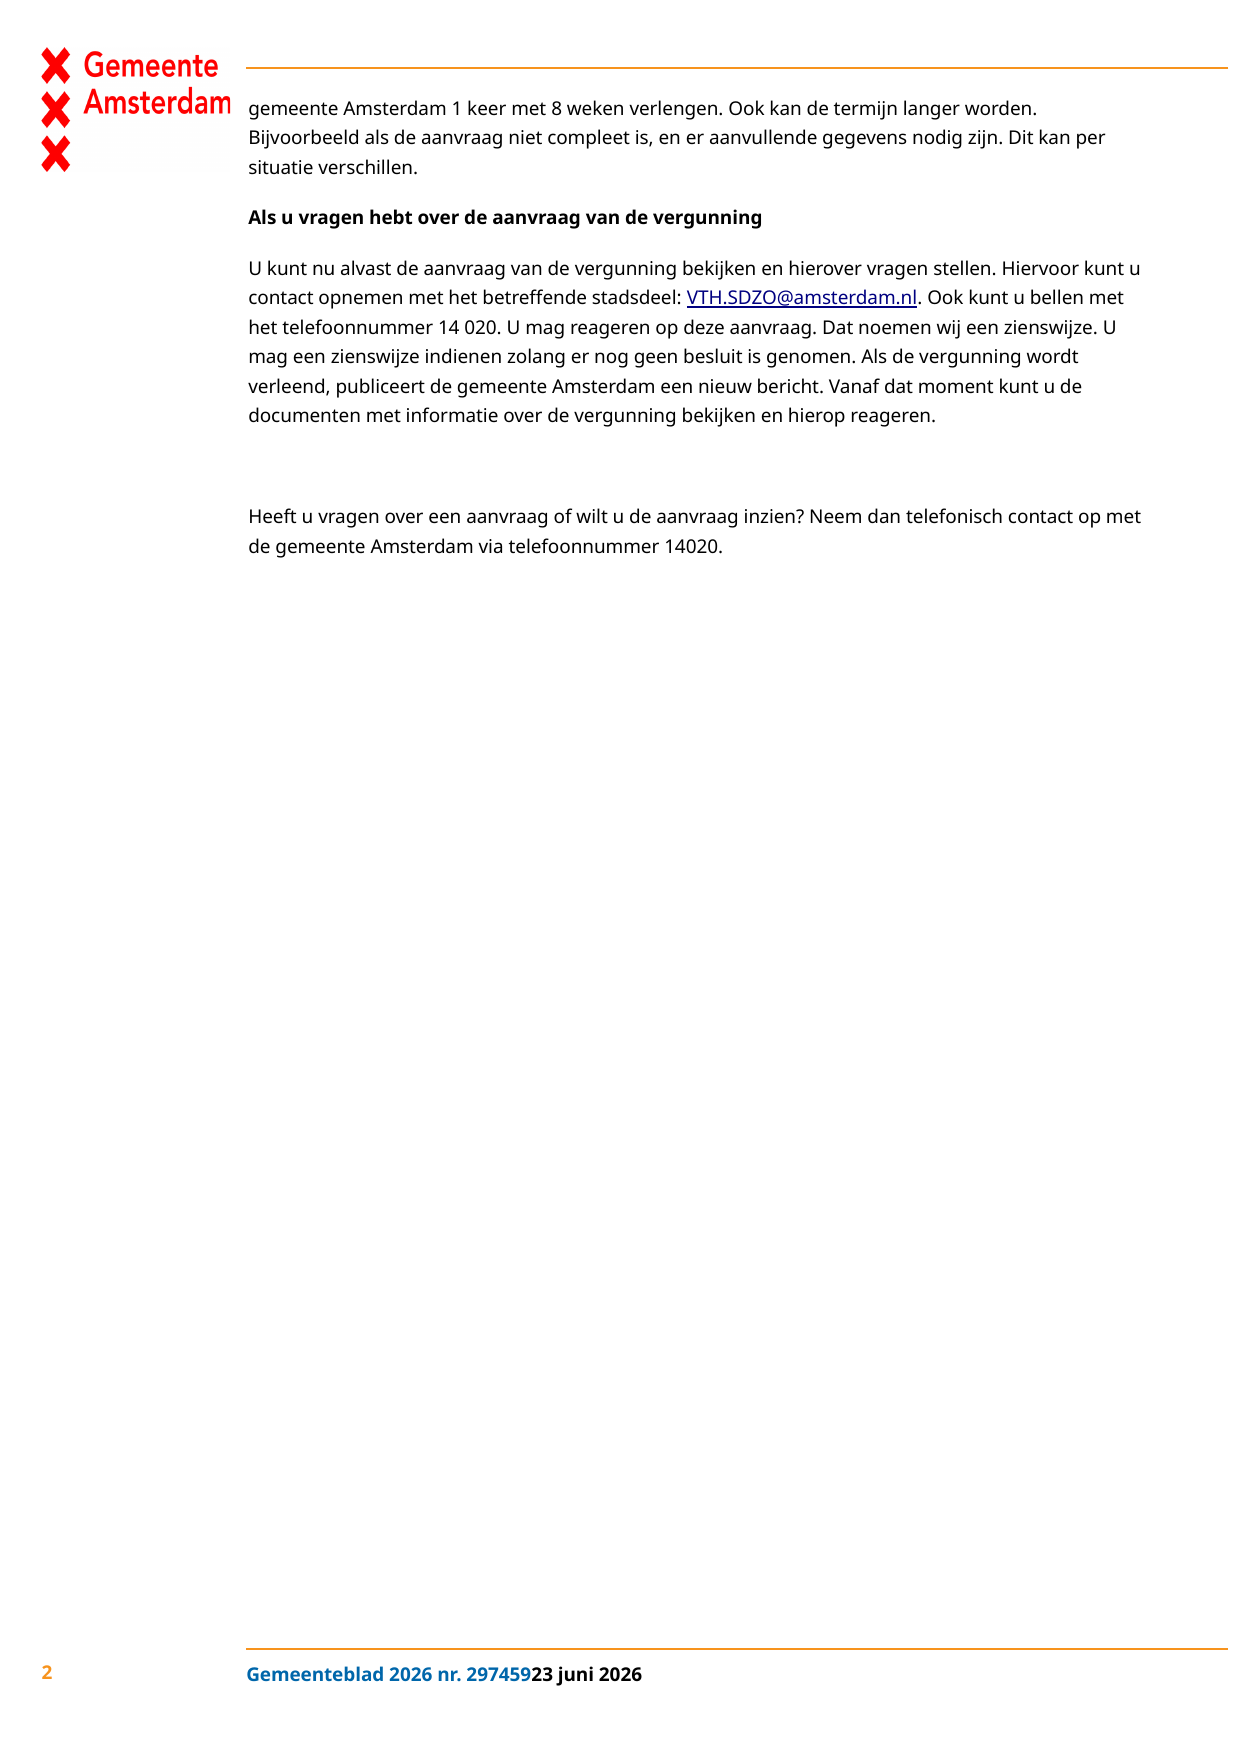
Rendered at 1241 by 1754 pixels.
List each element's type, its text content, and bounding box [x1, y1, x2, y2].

text U kunt nu alvast de aanvraag van de vergunning bekijken en hierover vragen stellen. Hiervoor kunt u contact opnemen met het betreffende stadsdeel: VTH.SDZO@amsterdam.nl. Ook kunt u bellen met het telefoonnummer 14 020. U mag reageren op deze aanvraag. Dat noemen wij een zienswijze. U mag een zienswijze indienen zolang er nog geen besluit is genomen. Als de vergunning wordt verleend, publiceert de gemeente Amsterdam een nieuw bericht. Vanaf dat moment kunt u de documenten met informatie over de vergunning bekijken en hierop reageren. [248, 255, 1152, 428]
text Heeft u vragen over een aanvraag of wilt u de aanvraag inzien? Neem dan telefonisch contact op met de gemeente Amsterdam via telefoonnummer 14020. [248, 503, 1152, 559]
text gemeente Amsterdam 1 keer met 8 weken verlengen. Ook kan de termijn langer worden. Bijvoorbeeld als de aanvraag niet compleet is, en er aanvullende gegevens nodig zijn. Dit kan per situatie verschillen. [248, 95, 1152, 180]
text Als u vragen hebt over de aanvraag van de vergunning [248, 204, 1152, 230]
picture [41, 47, 231, 172]
